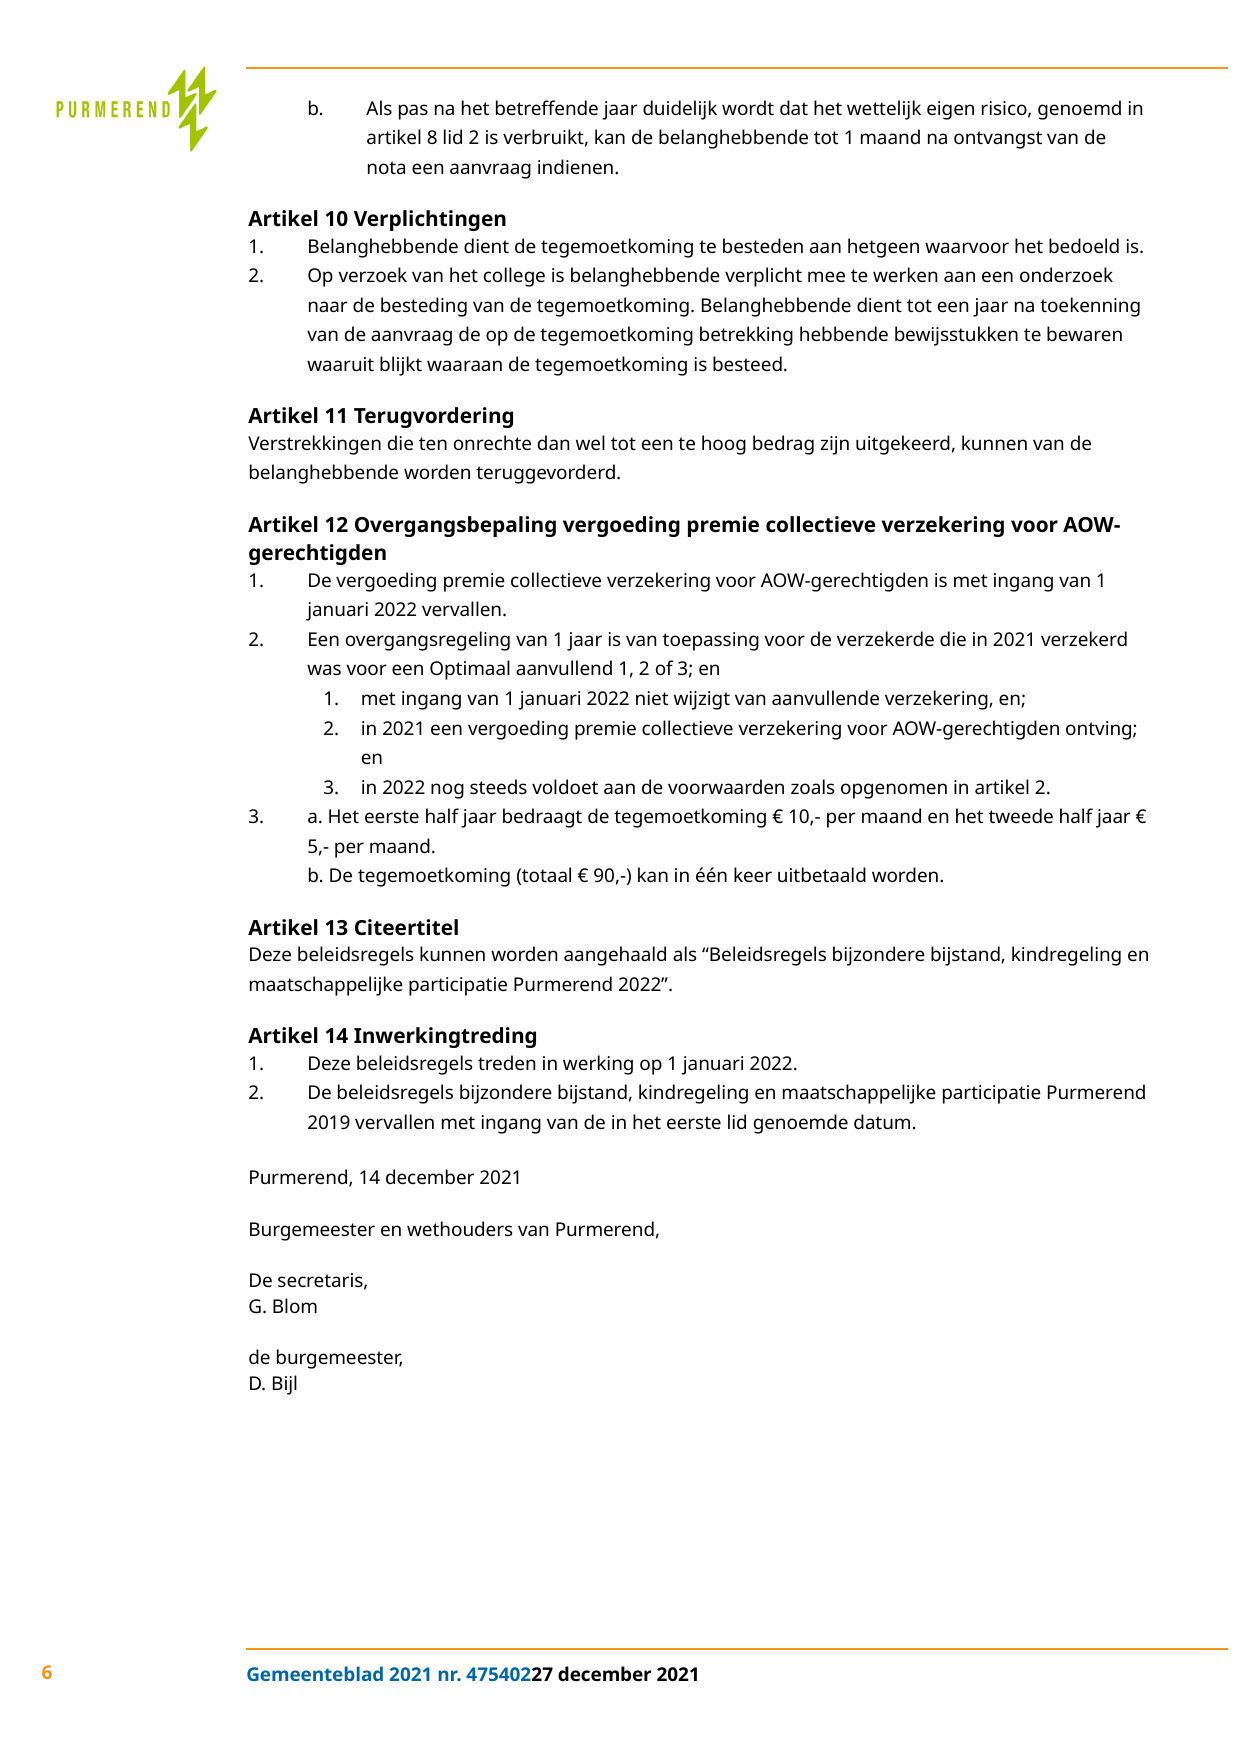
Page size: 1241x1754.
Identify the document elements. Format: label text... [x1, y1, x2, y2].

list met ingang van 1 januari 2022 niet wijzigt van aanvullende verzekering, en; [323, 685, 1152, 711]
list De vergoeding premie collectieve verzekering voor AOW-gerechtigden is met ingang van 1 januari 2022 vervallen. [248, 567, 1152, 622]
list in 2022 nog steeds voldoet aan de voorwaarden zoals opgenomen in artikel 2. [323, 774, 1152, 800]
list Op verzoek van het college is belanghebbende verplicht mee te werken aan een onderzoek naar de besteding van de tegemoetkoming. Belanghebbende dient tot een jaar na toekenning van de aanvraag de op de tegemoetkoming betrekking hebbende bewijsstukken te bewaren waaruit blijkt waaraan de tegemoetkoming is besteed. [248, 262, 1152, 377]
list Als pas na het betreffende jaar duidelijk wordt dat het wettelijk eigen risico, genoemd in artikel 8 lid 2 is verbruikt, kan de belanghebbende tot 1 maand na ontvangst van de nota een aanvraag indienen. [307, 95, 1152, 180]
text Purmerend, 14 december 2021 [248, 1164, 1152, 1190]
list b. De tegemoetkoming (totaal € 90,-) kan in één keer uitbetaald worden. [248, 863, 1152, 888]
text Artikel 10 Verplichtingen [248, 204, 1152, 233]
text Artikel 11 Terugvordering [248, 402, 1152, 430]
text Artikel 12 Overgangsbepaling vergoeding premie collectieve verzekering voor AOW-gerechtigden [248, 510, 1152, 567]
list Een overgangsregeling van 1 jaar is van toepassing voor de verzekerde die in 2021 verzekerd was voor een Optimaal aanvullend 1, 2 of 3; en [248, 626, 1152, 681]
text G. Blom [248, 1293, 1152, 1319]
picture [41, 47, 231, 172]
list Belanghebbende dient de tegemoetkoming te besteden aan hetgeen waarvoor het bedoeld is. [248, 233, 1152, 258]
text De secretaris, [248, 1267, 1152, 1293]
text Artikel 14 Inwerkingtreding [248, 1022, 1152, 1050]
text Burgemeester en wethouders van Purmerend, [248, 1216, 1152, 1242]
list in 2021 een vergoeding premie collectieve verzekering voor AOW-gerechtigden ontving; en [323, 715, 1152, 770]
text D. Bijl [248, 1370, 1152, 1396]
text Deze beleidsregels kunnen worden aangehaald als “Beleidsregels bijzondere bijstand, kindregeling en maatschappelijke participatie Purmerend 2022”. [248, 942, 1152, 997]
list Deze beleidsregels treden in werking op 1 januari 2022. [248, 1050, 1152, 1076]
list De beleidsregels bijzondere bijstand, kindregeling en maatschappelijke participatie Purmerend 2019 vervallen met ingang van de in het eerste lid genoemde datum. [248, 1079, 1152, 1135]
list a. Het eerste half jaar bedraagt de tegemoetkoming € 10,- per maand en het tweede half jaar € 5,- per maand. [248, 803, 1152, 859]
text Artikel 13 Citeertitel [248, 913, 1152, 942]
text de burgemeester, [248, 1344, 1152, 1370]
text Verstrekkingen die ten onrechte dan wel tot een te hoog bedrag zijn uitgekeerd, kunnen van de belanghebbende worden teruggevorderd. [248, 430, 1152, 485]
